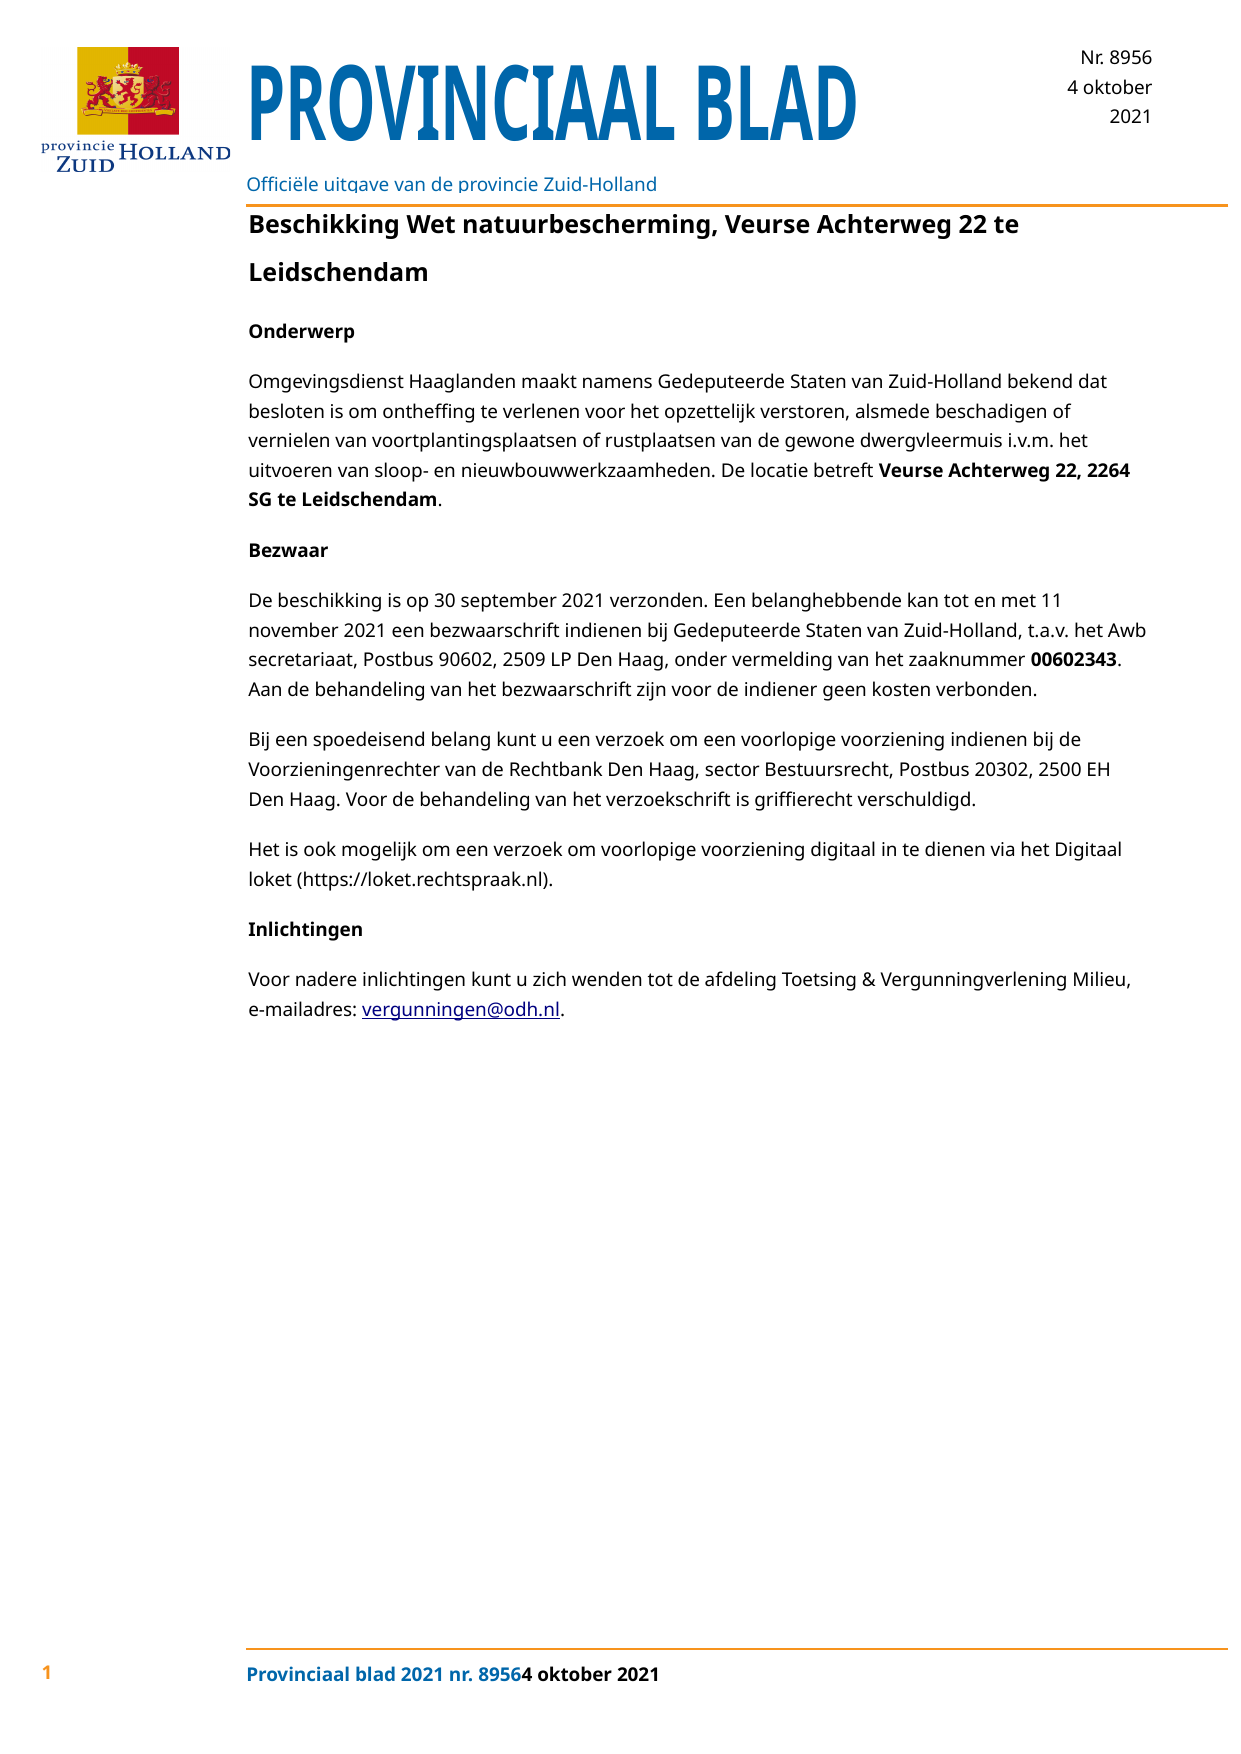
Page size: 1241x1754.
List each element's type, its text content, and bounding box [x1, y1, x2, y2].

text Bezwaar [248, 537, 1152, 563]
text Bij een spoedeisend belang kunt u een verzoek om een voorlopige voorziening indienen bij de Voorzieningenrechter van de Rechtbank Den Haag, sector Bestuursrecht, Postbus 20302, 2500 EH Den Haag. Voor de behandeling van het verzoekschrift is griffierecht verschuldigd. [248, 727, 1152, 812]
text Inlichtingen [248, 916, 1152, 942]
text De beschikking is op 30 september 2021 verzonden. Een belanghebbende kan tot en met 11 november 2021 een bezwaarschrift indienen bij Gedeputeerde Staten van Zuid-Holland, t.a.v. het Awb secretariaat, Postbus 90602, 2509 LP Den Haag, onder vermelding van het zaaknummer 00602343. Aan de behandeling van het bezwaarschrift zijn voor de indiener geen kosten verbonden. [248, 587, 1152, 702]
picture [41, 47, 231, 172]
text Onderwerp [248, 318, 1152, 344]
text Omgevingsdienst Haaglanden maakt namens Gedeputeerde Staten van Zuid-Holland bekend dat besloten is om ontheffing te verlenen voor het opzettelijk verstoren, alsmede beschadigen of vernielen van voortplantingsplaatsen of rustplaatsen van de gewone dwergvleermuis i.v.m. het uitvoeren van sloop- en nieuwbouwwerkzaamheden. De locatie betreft Veurse Achterweg 22, 2264 SG te Leidschendam. [248, 368, 1152, 512]
text Het is ook mogelijk om een verzoek om voorlopige voorziening digitaal in te dienen via het Digitaal loket (https://loket.rechtspraak.nl). [248, 836, 1152, 892]
text Voor nadere inlichtingen kunt u zich wenden tot de afdeling Toetsing & Vergunningverlening Milieu, e-mailadres: vergunningen@odh.nl. [248, 967, 1152, 1022]
text Beschikking Wet natuurbescherming, Veurse Achterweg 22 te Leidschendam [248, 207, 1152, 288]
